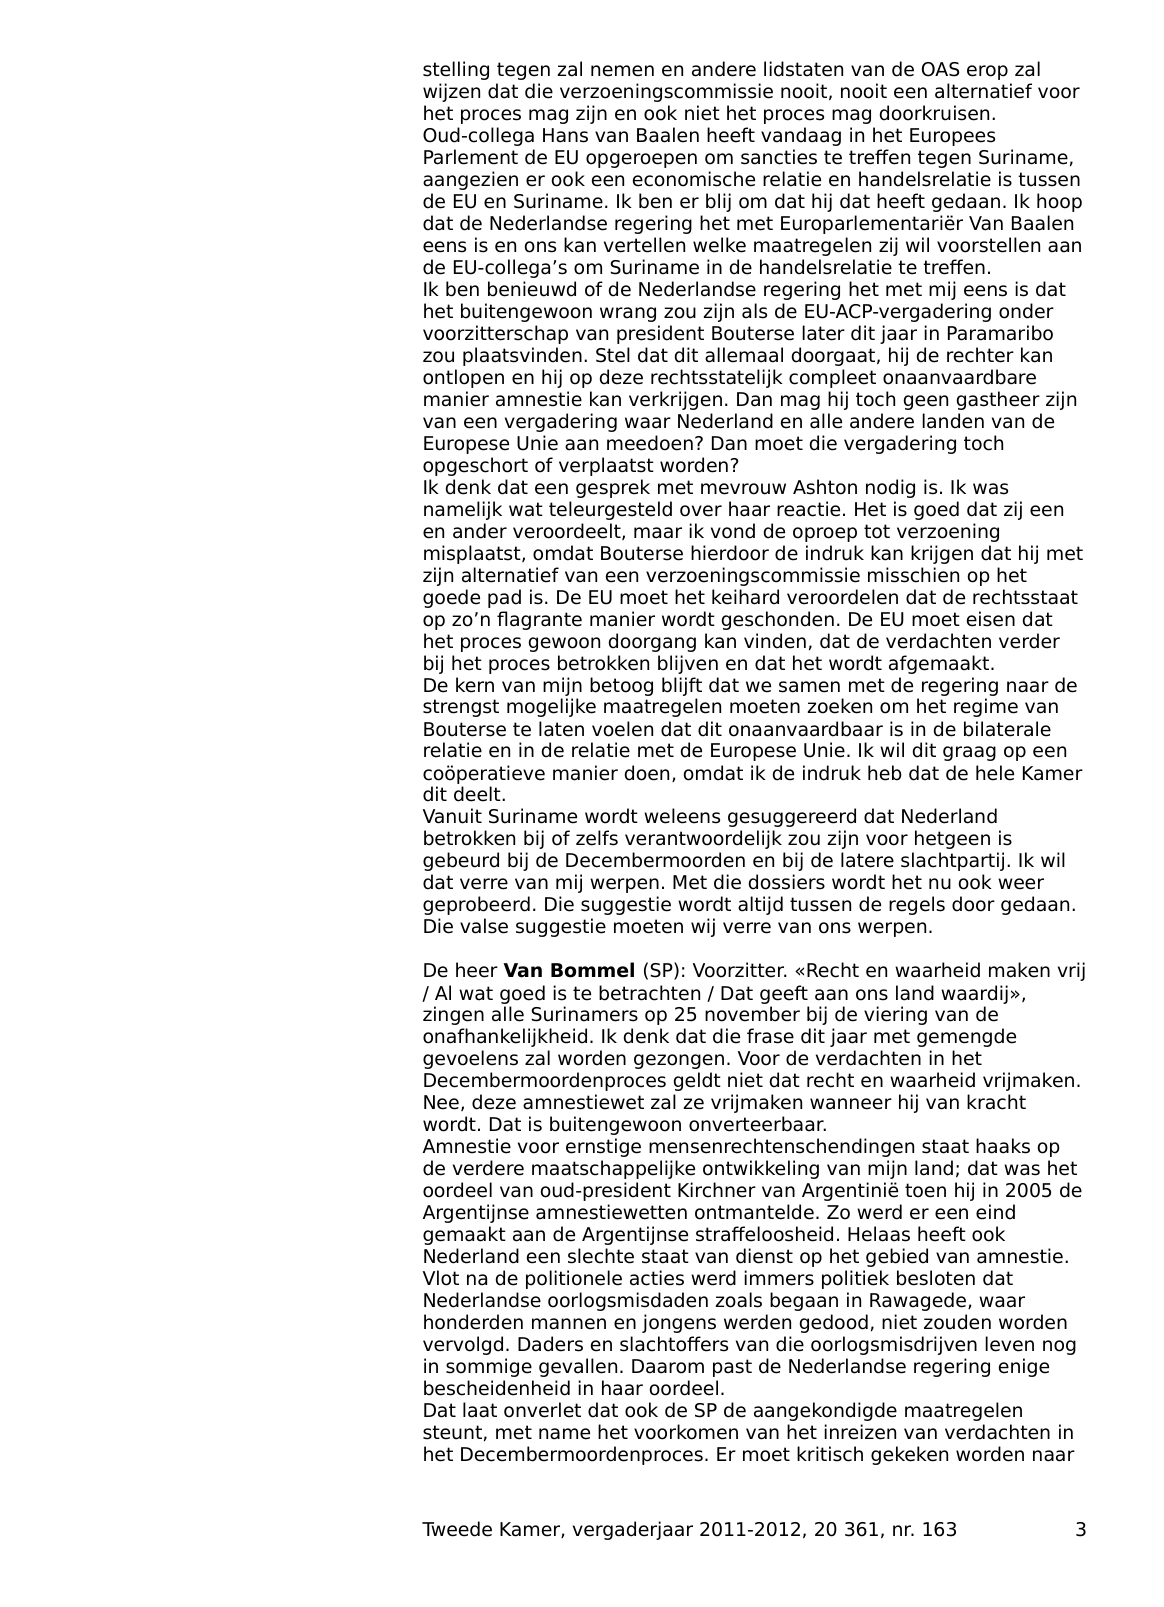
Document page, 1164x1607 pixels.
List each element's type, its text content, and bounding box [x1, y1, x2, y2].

text Dat laat onverlet dat ook de SP de aangekondigde maatregelen steunt, met name het voorkomen van het inreizen van verdachten in het Decembermoordenproces. Er moet kritisch gekeken worden naar [422, 1400, 1087, 1466]
text Oud-collega Hans van Baalen heeft vandaag in het Europees Parlement de EU opgeroepen om sancties te treffen tegen Suriname, aangezien er ook een economische relatie en handelsrelatie is tussen de EU en Suriname. Ik ben er blij om dat hij dat heeft gedaan. Ik hoop dat de Nederlandse regering het met Europarlementariër Van Baalen eens is en ons kan vertellen welke maatregelen zij wil voorstellen aan de EU-collega’s om Suriname in de handelsrelatie te treffen. [422, 125, 1087, 279]
text Vanuit Suriname wordt weleens gesuggereerd dat Nederland betrokken bij of zelfs verantwoordelijk zou zijn voor hetgeen is gebeurd bij de Decembermoorden en bij de latere slachtpartij. Ik wil dat verre van mij werpen. Met die dossiers wordt het nu ook weer geprobeerd. Die suggestie wordt altijd tussen de regels door gedaan. Die valse suggestie moeten wij verre van ons werpen. [422, 806, 1087, 938]
text De kern van mijn betoog blijft dat we samen met de regering naar de strengst mogelijke maatregelen moeten zoeken om het regime van Bouterse te laten voelen dat dit onaanvaardbaar is in de bilaterale relatie en in de relatie met de Europese Unie. Ik wil dit graag op een coöperatieve manier doen, omdat ik de indruk heb dat de hele Kamer dit deelt. [422, 674, 1087, 806]
text Amnestie voor ernstige mensenrechtenschendingen staat haaks op de verdere maatschappelijke ontwikkeling van mijn land; dat was het oordeel van oud-president Kirchner van Argentinië toen hij in 2005 de Argentijnse amnestiewetten ontmantelde. Zo werd er een eind gemaakt aan de Argentijnse straffeloosheid. Helaas heeft ook Nederland een slechte staat van dienst op het gebied van amnestie. Vlot na de politionele acties werd immers politiek besloten dat Nederlandse oorlogsmisdaden zoals begaan in Rawagede, waar honderden mannen en jongens werden gedood, niet zouden worden vervolgd. Daders en slachtoffers van die oorlogsmisdrijven leven nog in sommige gevallen. Daarom past de Nederlandse regering enige bescheidenheid in haar oordeel. [422, 1136, 1087, 1400]
text Ik denk dat een gesprek met mevrouw Ashton nodig is. Ik was namelijk wat teleurgesteld over haar reactie. Het is goed dat zij een en ander veroordeelt, maar ik vond de oproep tot verzoening misplaatst, omdat Bouterse hierdoor de indruk kan krijgen dat hij met zijn alternatief van een verzoeningscommissie misschien op het goede pad is. De EU moet het keihard veroordelen dat de rechtsstaat op zo’n flagrante manier wordt geschonden. De EU moet eisen dat het proces gewoon doorgang kan vinden, dat de verdachten verder bij het proces betrokken blijven en dat het wordt afgemaakt. [422, 477, 1087, 674]
text Ik ben benieuwd of de Nederlandse regering het met mij eens is dat het buitengewoon wrang zou zijn als de EU-ACP-vergadering onder voorzitterschap van president Bouterse later dit jaar in Paramaribo zou plaatsvinden. Stel dat dit allemaal doorgaat, hij de rechter kan ontlopen en hij op deze rechtsstatelijk compleet onaanvaardbare manier amnestie kan verkrijgen. Dan mag hij toch geen gastheer zijn van een vergadering waar Nederland en alle andere landen van de Europese Unie aan meedoen? Dan moet die vergadering toch opgeschort of verplaatst worden? [422, 279, 1087, 477]
text De heer Van Bommel (SP): Voorzitter. «Recht en waarheid maken vrij / Al wat goed is te betrachten / Dat geeft aan ons land waardij», zingen alle Surinamers op 25 november bij de viering van de onafhankelijkheid. Ik denk dat die frase dit jaar met gemengde gevoelens zal worden gezongen. Voor de verdachten in het Decembermoordenproces geldt niet dat recht en waarheid vrijmaken. Nee, deze amnestiewet zal ze vrijmaken wanneer hij van kracht wordt. Dat is buitengewoon onverteerbaar. [422, 960, 1087, 1136]
text stelling tegen zal nemen en andere lidstaten van de OAS erop zal wijzen dat die verzoeningscommissie nooit, nooit een alternatief voor het proces mag zijn en ook niet het proces mag doorkruisen. [422, 59, 1087, 125]
